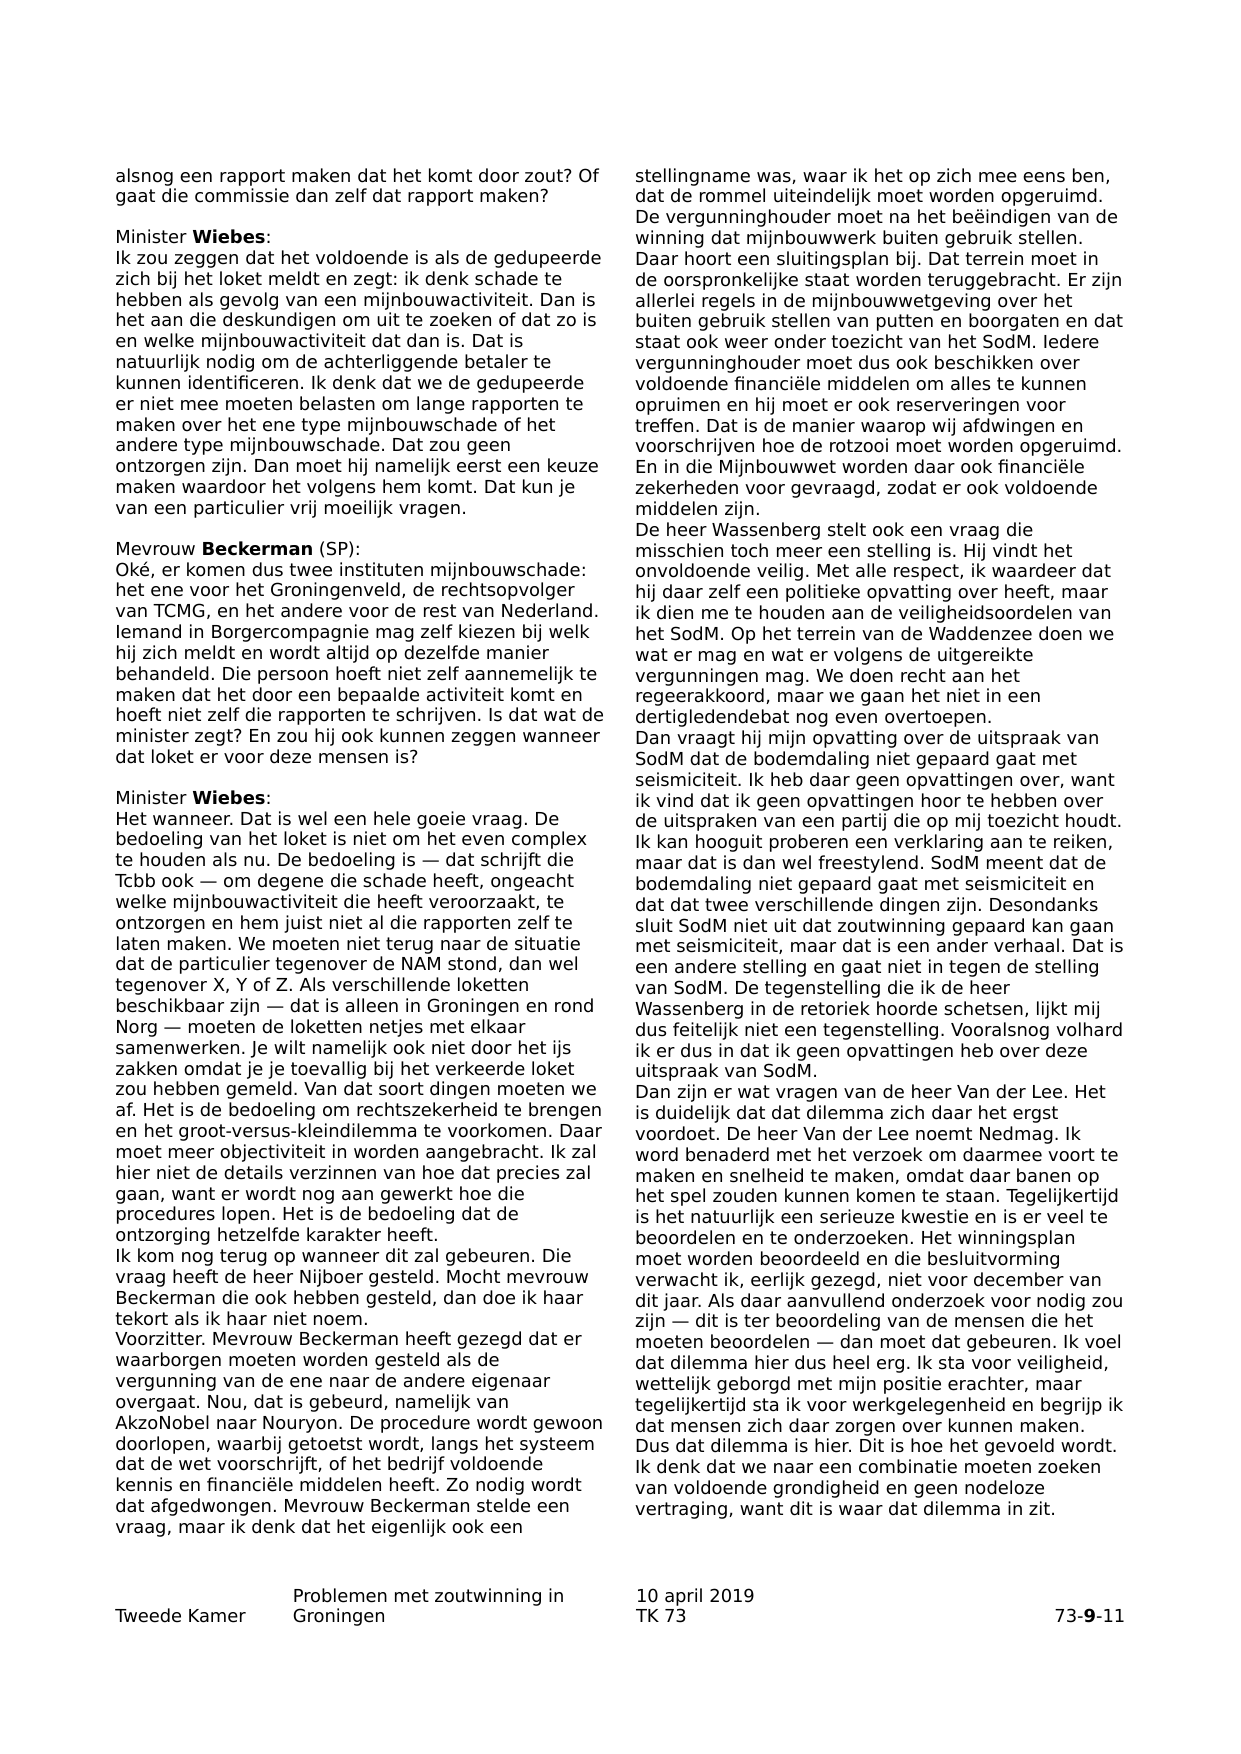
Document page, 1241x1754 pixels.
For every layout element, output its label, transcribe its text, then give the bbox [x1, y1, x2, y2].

text Ik zou zeggen dat het voldoende is als de gedupeerde zich bij het loket meldt en zegt: ik denk schade te hebben als gevolg van een mijnbouwactiviteit. Dan is het aan die deskundigen om uit te zoeken of dat zo is en welke mijnbouwactiviteit dat dan is. Dat is natuurlijk nodig om de achterliggende betaler te kunnen identificeren. Ik denk dat we de gedupeerde er niet mee moeten belasten om lange rapporten te maken over het ene type mijnbouwschade of het andere type mijnbouwschade. Dat zou geen ontzorgen zijn. Dan moet hij namelijk eerst een keuze maken waardoor het volgens hem komt. Dat kun je van een particulier vrij moeilijk vragen. [115, 248, 605, 518]
text Dan vraagt hij mijn opvatting over de uitspraak van SodM dat de bodemdaling niet gepaard gaat met seismiciteit. Ik heb daar geen opvattingen over, want ik vind dat ik geen opvattingen hoor te hebben over de uitspraken van een partij die op mij toezicht houdt. Ik kan hooguit proberen een verklaring aan te reiken, maar dat is dan wel freestylend. SodM meent dat de bodemdaling niet gepaard gaat met seismiciteit en dat dat twee verschillende dingen zijn. Desondanks sluit SodM niet uit dat zoutwinning gepaard kan gaan met seismiciteit, maar dat is een ander verhaal. Dat is een andere stelling en gaat niet in tegen de stelling van SodM. De tegenstelling die ik de heer Wassenberg in de retoriek hoorde schetsen, lijkt mij dus feitelijk niet een tegenstelling. Vooralsnog volhard ik er dus in dat ik geen opvattingen heb over deze uitspraak van SodM. [635, 728, 1125, 1082]
text Oké, er komen dus twee instituten mijnbouwschade: het ene voor het Groningenveld, de rechtsopvolger van TCMG, en het andere voor de rest van Nederland. Iemand in Borgercompagnie mag zelf kiezen bij welk hij zich meldt en wordt altijd op dezelfde manier behandeld. Die persoon hoeft niet zelf aannemelijk te maken dat het door een bepaalde activiteit komt en hoeft niet zelf die rapporten te schrijven. Is dat wat de minister zegt? En zou hij ook kunnen zeggen wanneer dat loket er voor deze mensen is? [115, 559, 605, 768]
text Mevrouw Beckerman (SP): [115, 538, 605, 559]
text Voorzitter. Mevrouw Beckerman heeft gezegd dat er waarborgen moeten worden gesteld als de vergunning van de ene naar de andere eigenaar overgaat. Nou, dat is gebeurd, namelijk van AkzoNobel naar Nouryon. De procedure wordt gewoon doorlopen, waarbij getoetst wordt, langs het systeem dat de wet voorschrijft, of het bedrijf voldoende kennis en financiële middelen heeft. Zo nodig wordt dat afgedwongen. Mevrouw Beckerman stelde een vraag, maar ik denk dat het eigenlijk ook een [115, 1329, 605, 1537]
text De heer Wassenberg stelt ook een vraag die misschien toch meer een stelling is. Hij vindt het onvoldoende veilig. Met alle respect, ik waardeer dat hij daar zelf een politieke opvatting over heeft, maar ik dien me te houden aan de veiligheidsoordelen van het SodM. Op het terrein van de Waddenzee doen we wat er mag en wat er volgens de uitgereikte vergunningen mag. We doen recht aan het regeerakkoord, maar we gaan het niet in een dertigledendebat nog even overtoepen. [635, 519, 1125, 728]
text Het wanneer. Dat is wel een hele goeie vraag. De bedoeling van het loket is niet om het even complex te houden als nu. De bedoeling is — dat schrijft die Tcbb ook — om degene die schade heeft, ongeacht welke mijnbouwactiviteit die heeft veroorzaakt, te ontzorgen en hem juist niet al die rapporten zelf te laten maken. We moeten niet terug naar de situatie dat de particulier tegenover de NAM stond, dan wel tegenover X, Y of Z. Als verschillende loketten beschikbaar zijn — dat is alleen in Groningen en rond Norg — moeten de loketten netjes met elkaar samenwerken. Je wilt namelijk ook niet door het ijs zakken omdat je je toevallig bij het verkeerde loket zou hebben gemeld. Van dat soort dingen moeten we af. Het is de bedoeling om rechtszekerheid te brengen en het groot-versus-kleindilemma te voorkomen. Daar moet meer objectiviteit in worden aangebracht. Ik zal hier niet de details verzinnen van hoe dat precies zal gaan, want er wordt nog aan gewerkt hoe die procedures lopen. Het is de bedoeling dat de ontzorging hetzelfde karakter heeft. [115, 808, 605, 1246]
text Minister Wiebes: [115, 788, 605, 808]
text Dan zijn er wat vragen van de heer Van der Lee. Het is duidelijk dat dat dilemma zich daar het ergst voordoet. De heer Van der Lee noemt Nedmag. Ik word benaderd met het verzoek om daarmee voort te maken en snelheid te maken, omdat daar banen op het spel zouden kunnen komen te staan. Tegelijkertijd is het natuurlijk een serieuze kwestie en is er veel te beoordelen en te onderzoeken. Het winningsplan moet worden beoordeeld en die besluitvorming verwacht ik, eerlijk gezegd, niet voor december van dit jaar. Als daar aanvullend onderzoek voor nodig zou zijn — dit is ter beoordeling van de mensen die het moeten beoordelen — dan moet dat gebeuren. Ik voel dat dilemma hier dus heel erg. Ik sta voor veiligheid, wettelijk geborgd met mijn positie erachter, maar tegelijkertijd sta ik voor werkgelegenheid en begrijp ik dat mensen zich daar zorgen over kunnen maken. Dus dat dilemma is hier. Dit is hoe het gevoeld wordt. Ik denk dat we naar een combinatie moeten zoeken van voldoende grondigheid en geen nodeloze vertraging, want dit is waar dat dilemma in zit. [635, 1082, 1125, 1519]
text stellingname was, waar ik het op zich mee eens ben, dat de rommel uiteindelijk moet worden opgeruimd. De vergunninghouder moet na het beëindigen van de winning dat mijnbouwwerk buiten gebruik stellen. Daar hoort een sluitingsplan bij. Dat terrein moet in de oorspronkelijke staat worden teruggebracht. Er zijn allerlei regels in de mijnbouwwetgeving over het buiten gebruik stellen van putten en boorgaten en dat staat ook weer onder toezicht van het SodM. Iedere vergunninghouder moet dus ook beschikken over voldoende financiële middelen om alles te kunnen opruimen en hij moet er ook reserveringen voor treffen. Dat is de manier waarop wij afdwingen en voorschrijven hoe de rotzooi moet worden opgeruimd. En in die Mijnbouwwet worden daar ook financiële zekerheden voor gevraagd, zodat er ook voldoende middelen zijn. [635, 165, 1125, 519]
text alsnog een rapport maken dat het komt door zout? Of gaat die commissie dan zelf dat rapport maken? [115, 165, 605, 207]
text Minister Wiebes: [115, 227, 605, 248]
text Ik kom nog terug op wanneer dit zal gebeuren. Die vraag heeft de heer Nijboer gesteld. Mocht mevrouw Beckerman die ook hebben gesteld, dan doe ik haar tekort als ik haar niet noem. [115, 1246, 605, 1329]
